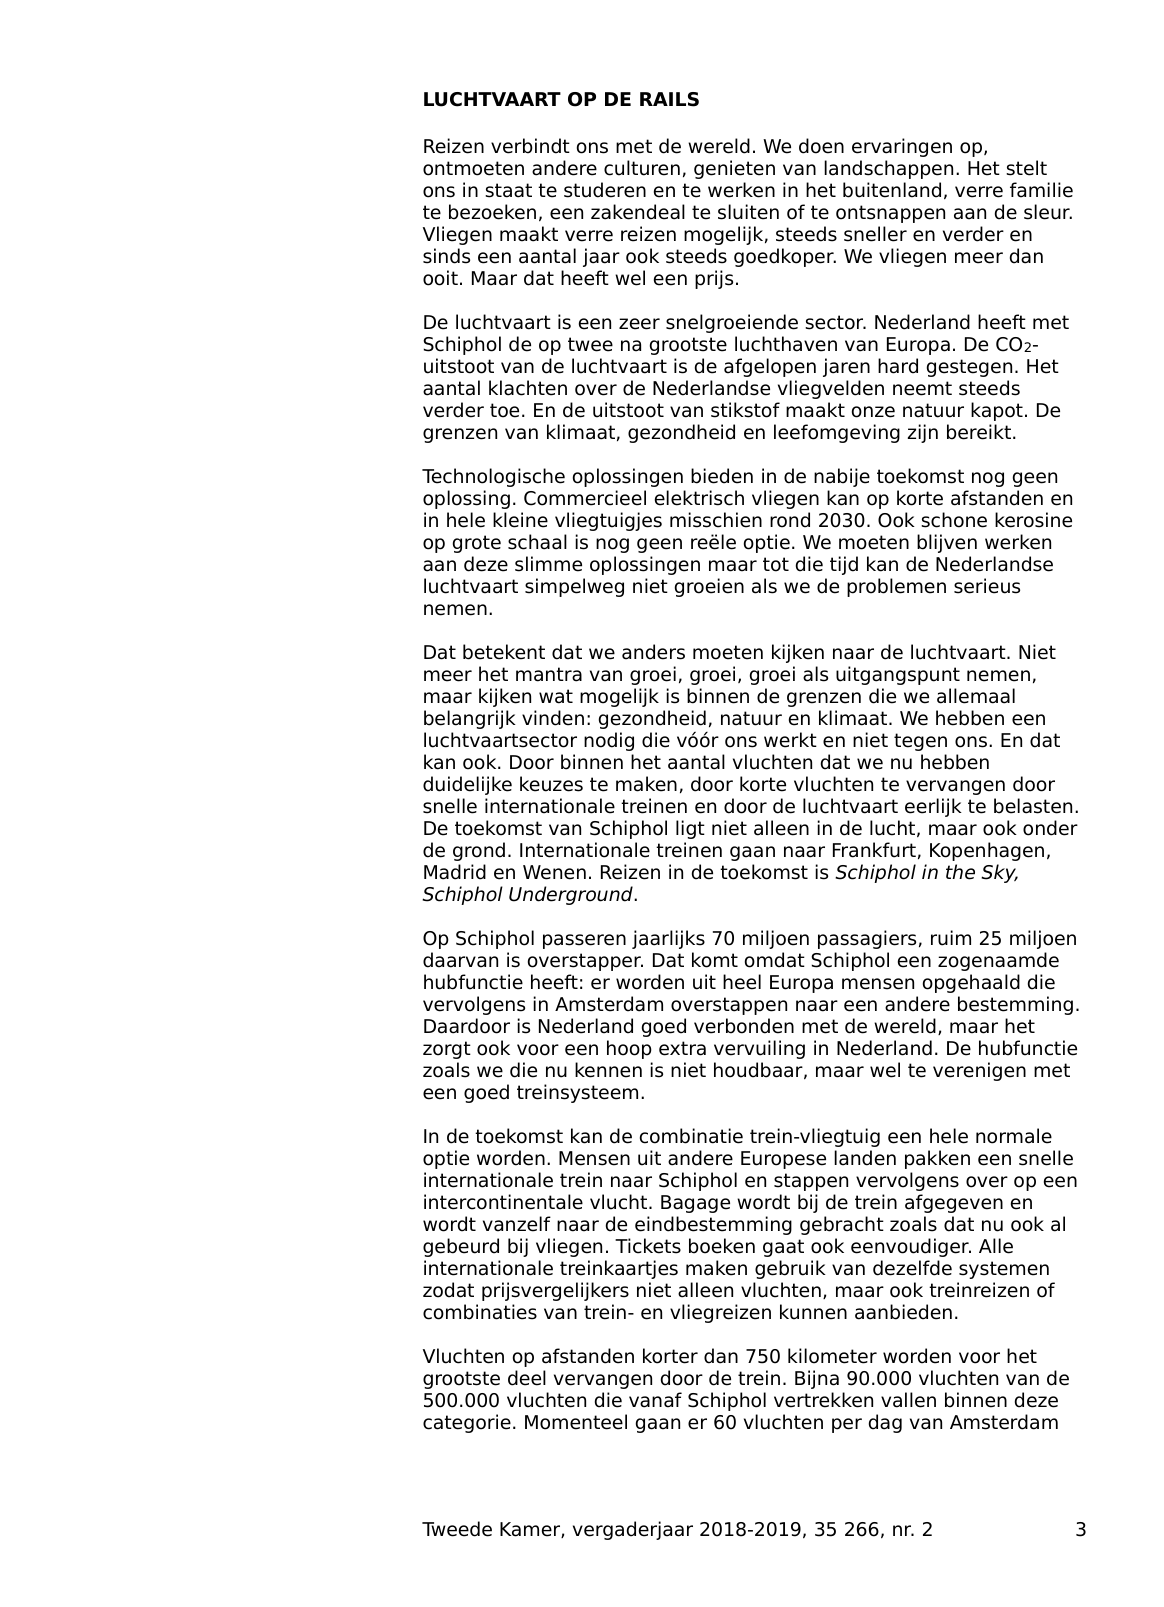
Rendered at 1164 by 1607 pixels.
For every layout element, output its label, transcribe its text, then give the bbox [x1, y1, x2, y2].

text De luchtvaart is een zeer snelgroeiende sector. Nederland heeft met Schiphol de op twee na grootste luchthaven van Europa. De CO2-uitstoot van de luchtvaart is de afgelopen jaren hard gestegen. Het aantal klachten over de Nederlandse vliegvelden neemt steeds verder toe. En de uitstoot van stikstof maakt onze natuur kapot. De grenzen van klimaat, gezondheid en leefomgeving zijn bereikt. [422, 312, 1087, 444]
subtitle LUCHTVAART OP DE RAILS [422, 89, 1087, 111]
text Op Schiphol passeren jaarlijks 70 miljoen passagiers, ruim 25 miljoen daarvan is overstapper. Dat komt omdat Schiphol een zogenaamde hubfunctie heeft: er worden uit heel Europa mensen opgehaald die vervolgens in Amsterdam overstappen naar een andere bestemming. Daardoor is Nederland goed verbonden met de wereld, maar het zorgt ook voor een hoop extra vervuiling in Nederland. De hubfunctie zoals we die nu kennen is niet houdbaar, maar wel te verenigen met een goed treinsysteem. [422, 928, 1087, 1104]
text Reizen verbindt ons met de wereld. We doen ervaringen op, ontmoeten andere culturen, genieten van landschappen. Het stelt ons in staat te studeren en te werken in het buitenland, verre familie te bezoeken, een zakendeal te sluiten of te ontsnappen aan de sleur. Vliegen maakt verre reizen mogelijk, steeds sneller en verder en sinds een aantal jaar ook steeds goedkoper. We vliegen meer dan ooit. Maar dat heeft wel een prijs. [422, 136, 1087, 290]
text In de toekomst kan de combinatie trein-vliegtuig een hele normale optie worden. Mensen uit andere Europese landen pakken een snelle internationale trein naar Schiphol en stappen vervolgens over op een intercontinentale vlucht. Bagage wordt bij de trein afgegeven en wordt vanzelf naar de eindbestemming gebracht zoals dat nu ook al gebeurd bij vliegen. Tickets boeken gaat ook eenvoudiger. Alle internationale treinkaartjes maken gebruik van dezelfde systemen zodat prijsvergelijkers niet alleen vluchten, maar ook treinreizen of combinaties van trein- en vliegreizen kunnen aanbieden. [422, 1126, 1087, 1324]
text Technologische oplossingen bieden in de nabije toekomst nog geen oplossing. Commercieel elektrisch vliegen kan op korte afstanden en in hele kleine vliegtuigjes misschien rond 2030. Ook schone kerosine op grote schaal is nog geen reële optie. We moeten blijven werken aan deze slimme oplossingen maar tot die tijd kan de Nederlandse luchtvaart simpelweg niet groeien als we de problemen serieus nemen. [422, 466, 1087, 620]
text Vluchten op afstanden korter dan 750 kilometer worden voor het grootste deel vervangen door de trein. Bijna 90.000 vluchten van de 500.000 vluchten die vanaf Schiphol vertrekken vallen binnen deze categorie. Momenteel gaan er 60 vluchten per dag van Amsterdam [422, 1346, 1087, 1434]
text Dat betekent dat we anders moeten kijken naar de luchtvaart. Niet meer het mantra van groei, groei, groei als uitgangspunt nemen, maar kijken wat mogelijk is binnen de grenzen die we allemaal belangrijk vinden: gezondheid, natuur en klimaat. We hebben een luchtvaartsector nodig die vóór ons werkt en niet tegen ons. En dat kan ook. Door binnen het aantal vluchten dat we nu hebben duidelijke keuzes te maken, door korte vluchten te vervangen door snelle internationale treinen en door de luchtvaart eerlijk te belasten. De toekomst van Schiphol ligt niet alleen in de lucht, maar ook onder de grond. Internationale treinen gaan naar Frankfurt, Kopenhagen, Madrid en Wenen. Reizen in de toekomst is Schiphol in the Sky, Schiphol Underground. [422, 642, 1087, 906]
